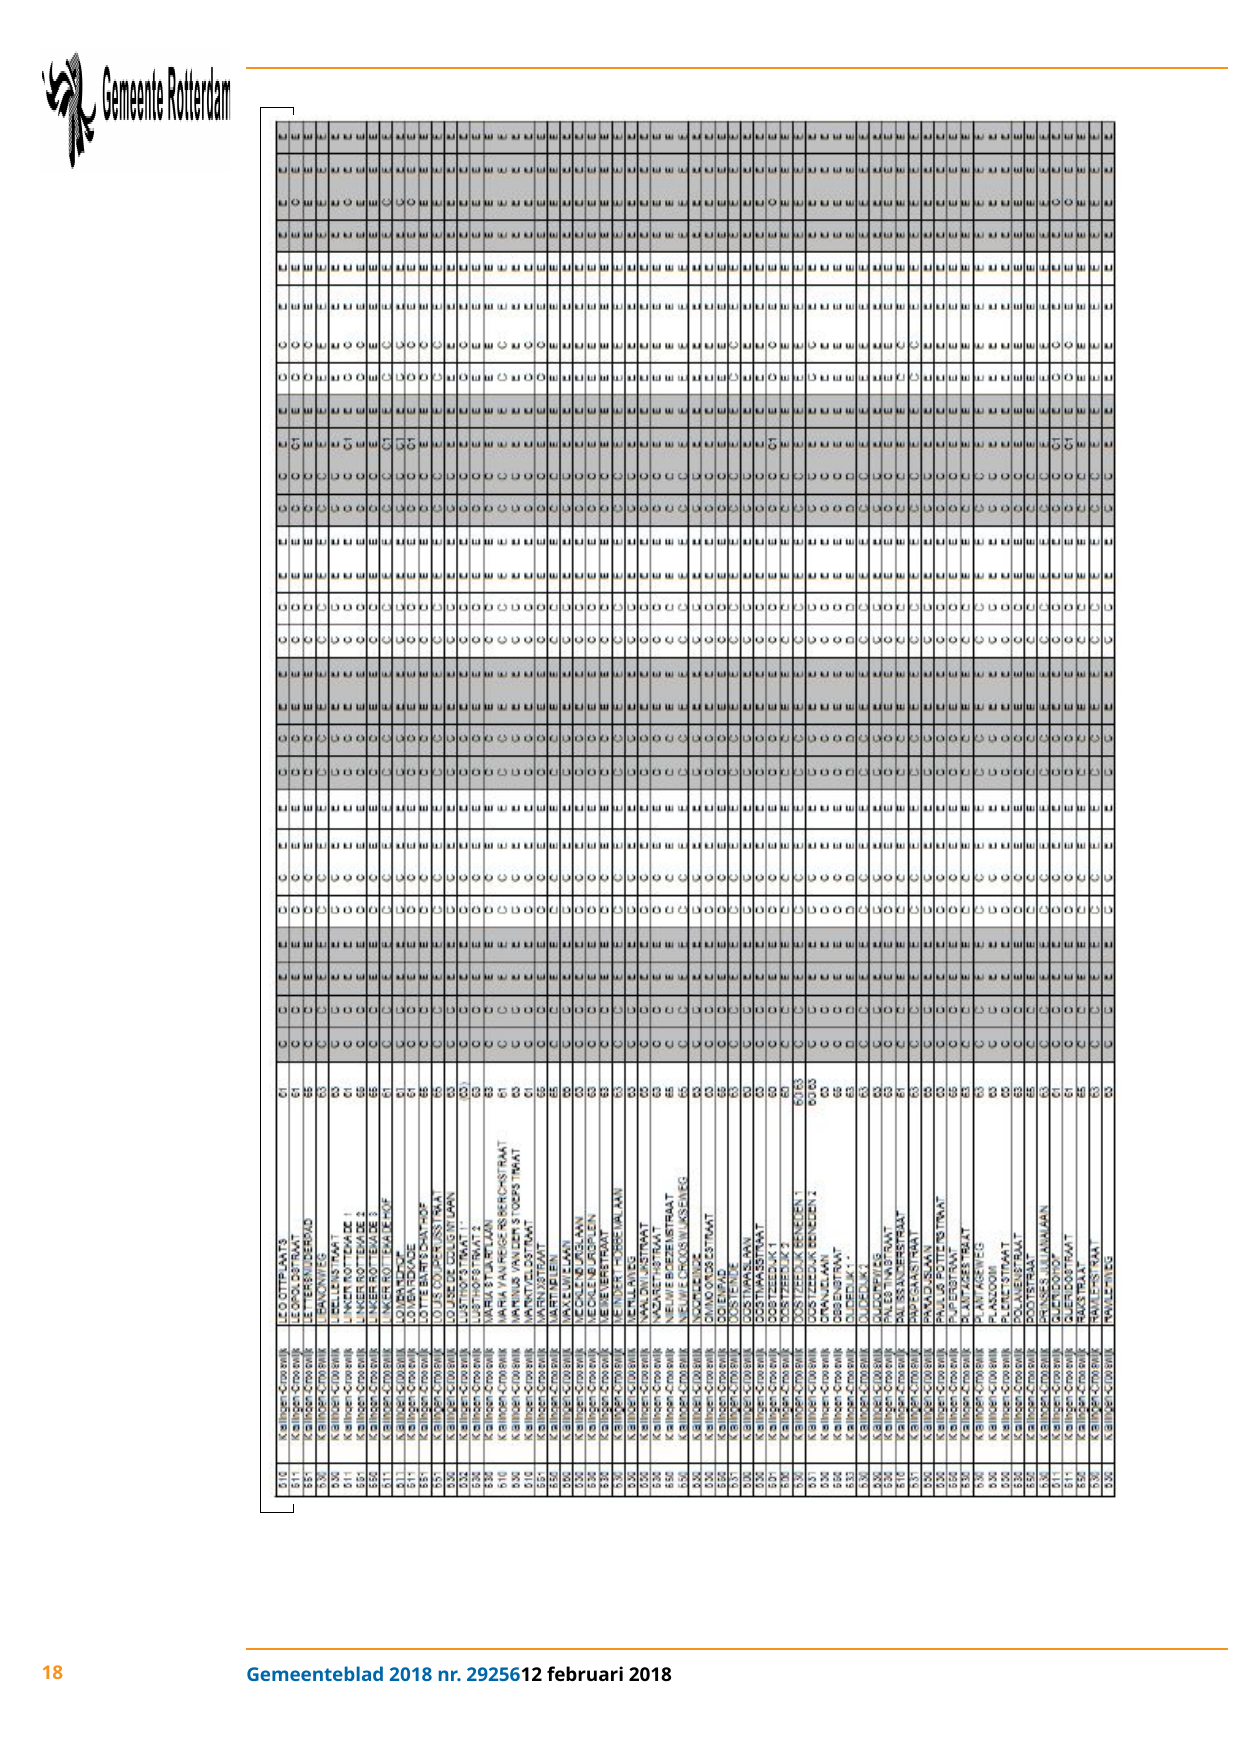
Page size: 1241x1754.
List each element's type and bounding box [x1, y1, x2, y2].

picture [41, 47, 231, 172]
picture [268, 115, 1122, 1504]
